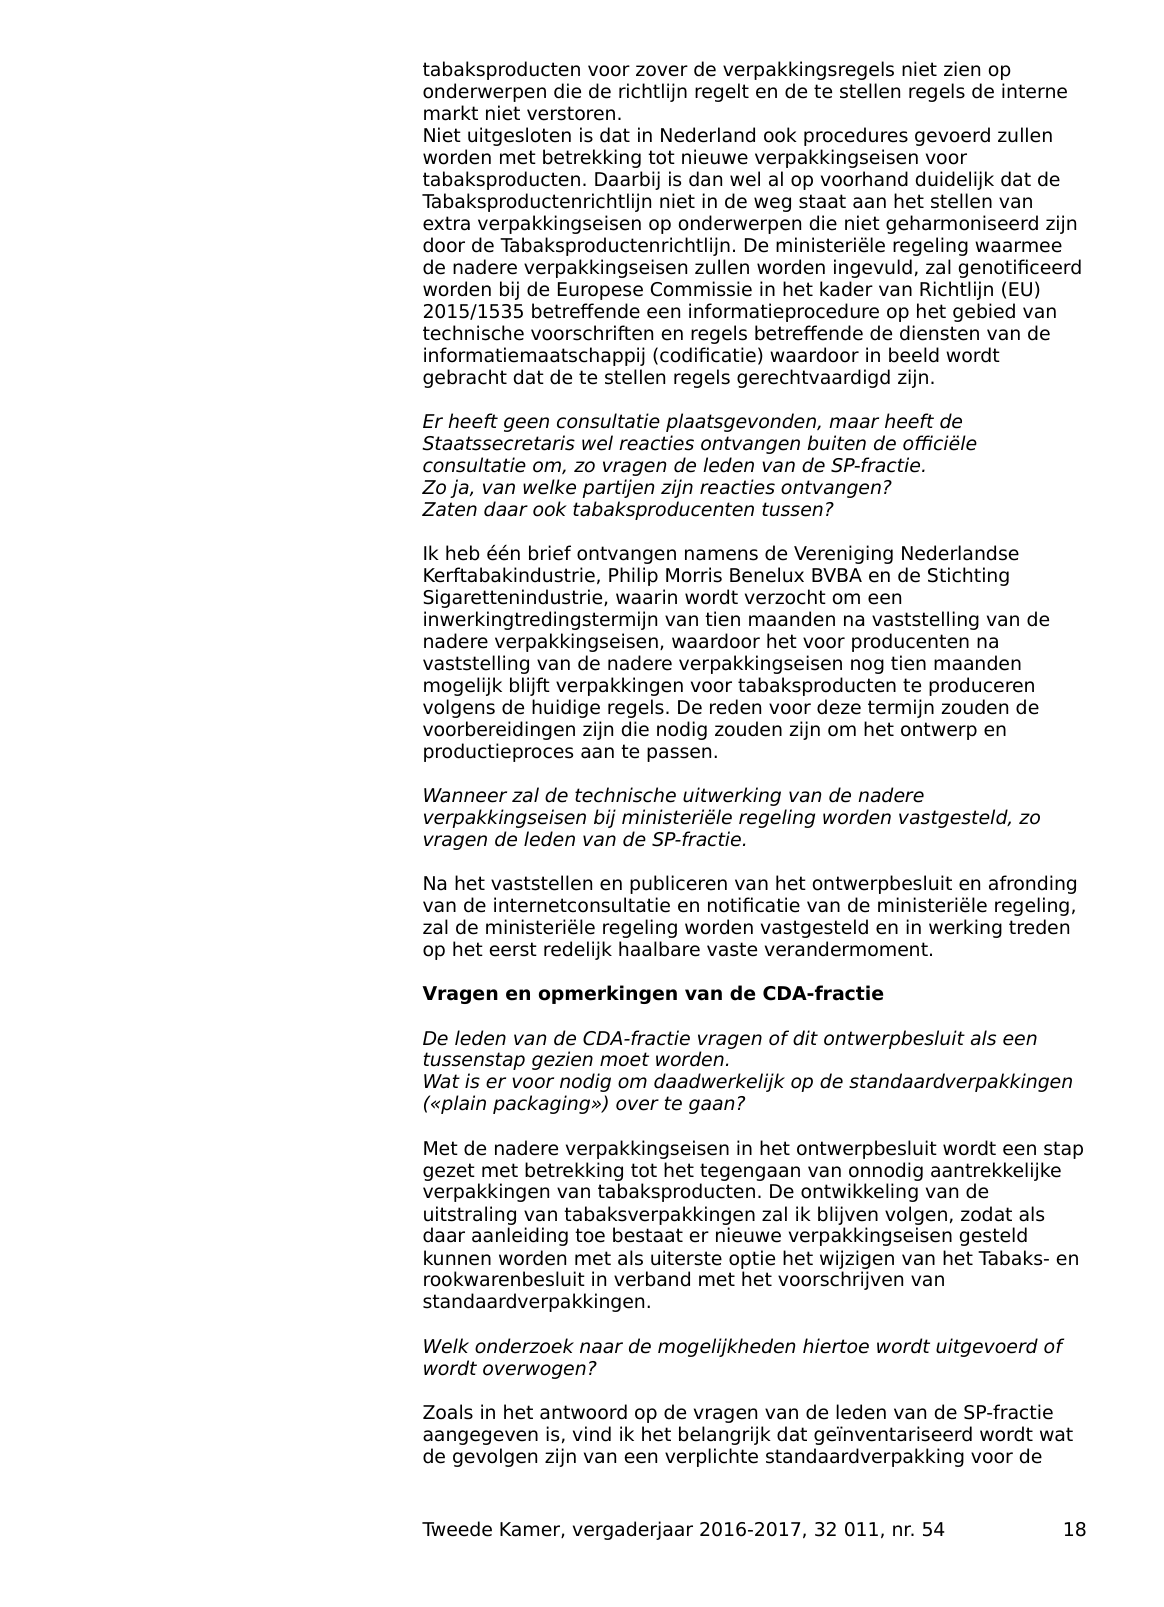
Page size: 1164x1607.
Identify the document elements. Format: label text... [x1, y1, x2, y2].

subtitle Vragen en opmerkingen van de CDA-fractie [422, 983, 1087, 1005]
text Zaten daar ook tabaksproducenten tussen? [422, 499, 1087, 521]
text Wanneer zal de technische uitwerking van de nadere verpakkingseisen bij ministeriële regeling worden vastgesteld, zo vragen de leden van de SP-fractie. [422, 785, 1087, 851]
text Ik heb één brief ontvangen namens de Vereniging Nederlandse Kerftabakindustrie, Philip Morris Benelux BVBA en de Stichting Sigarettenindustrie, waarin wordt verzocht om een inwerkingtredingstermijn van tien maanden na vaststelling van de nadere verpakkingseisen, waardoor het voor producenten na vaststelling van de nadere verpakkingseisen nog tien maanden mogelijk blijft verpakkingen voor tabaksproducten te produceren volgens de huidige regels. De reden voor deze termijn zouden de voorbereidingen zijn die nodig zouden zijn om het ontwerp en productieproces aan te passen. [422, 543, 1087, 763]
text Zo ja, van welke partijen zijn reacties ontvangen? [422, 477, 1087, 499]
text Na het vaststellen en publiceren van het ontwerpbesluit en afronding van de internetconsultatie en notificatie van de ministeriële regeling, zal de ministeriële regeling worden vastgesteld en in werking treden op het eerst redelijk haalbare vaste verandermoment. [422, 873, 1087, 961]
text tabaksproducten voor zover de verpakkingsregels niet zien op onderwerpen die de richtlijn regelt en de te stellen regels de interne markt niet verstoren. [422, 59, 1087, 125]
text Welk onderzoek naar de mogelijkheden hiertoe wordt uitgevoerd of wordt overwogen? [422, 1336, 1087, 1379]
text De leden van de CDA-fractie vragen of dit ontwerpbesluit als een tussenstap gezien moet worden. [422, 1027, 1087, 1071]
text Wat is er voor nodig om daadwerkelijk op de standaardverpakkingen («plain packaging») over te gaan? [422, 1071, 1087, 1115]
text Met de nadere verpakkingseisen in het ontwerpbesluit wordt een stap gezet met betrekking tot het tegengaan van onnodig aantrekkelijke verpakkingen van tabaksproducten. De ontwikkeling van de uitstraling van tabaksverpakkingen zal ik blijven volgen, zodat als daar aanleiding toe bestaat er nieuwe verpakkingseisen gesteld kunnen worden met als uiterste optie het wijzigen van het Tabaks- en rookwarenbesluit in verband met het voorschrijven van standaardverpakkingen. [422, 1137, 1087, 1313]
text Er heeft geen consultatie plaatsgevonden, maar heeft de Staatssecretaris wel reacties ontvangen buiten de officiële consultatie om, zo vragen de leden van de SP-fractie. [422, 411, 1087, 477]
text Niet uitgesloten is dat in Nederland ook procedures gevoerd zullen worden met betrekking tot nieuwe verpakkingseisen voor tabaksproducten. Daarbij is dan wel al op voorhand duidelijk dat de Tabaksproductenrichtlijn niet in de weg staat aan het stellen van extra verpakkingseisen op onderwerpen die niet geharmoniseerd zijn door de Tabaksproductenrichtlijn. De ministeriële regeling waarmee de nadere verpakkingseisen zullen worden ingevuld, zal genotificeerd worden bij de Europese Commissie in het kader van Richtlijn (EU) 2015/1535 betreffende een informatieprocedure op het gebied van technische voorschriften en regels betreffende de diensten van de informatiemaatschappij (codificatie) waardoor in beeld wordt gebracht dat de te stellen regels gerechtvaardigd zijn. [422, 125, 1087, 389]
text Zoals in het antwoord op de vragen van de leden van de SP-fractie aangegeven is, vind ik het belangrijk dat geïnventariseerd wordt wat de gevolgen zijn van een verplichte standaardverpakking voor de [422, 1402, 1087, 1468]
